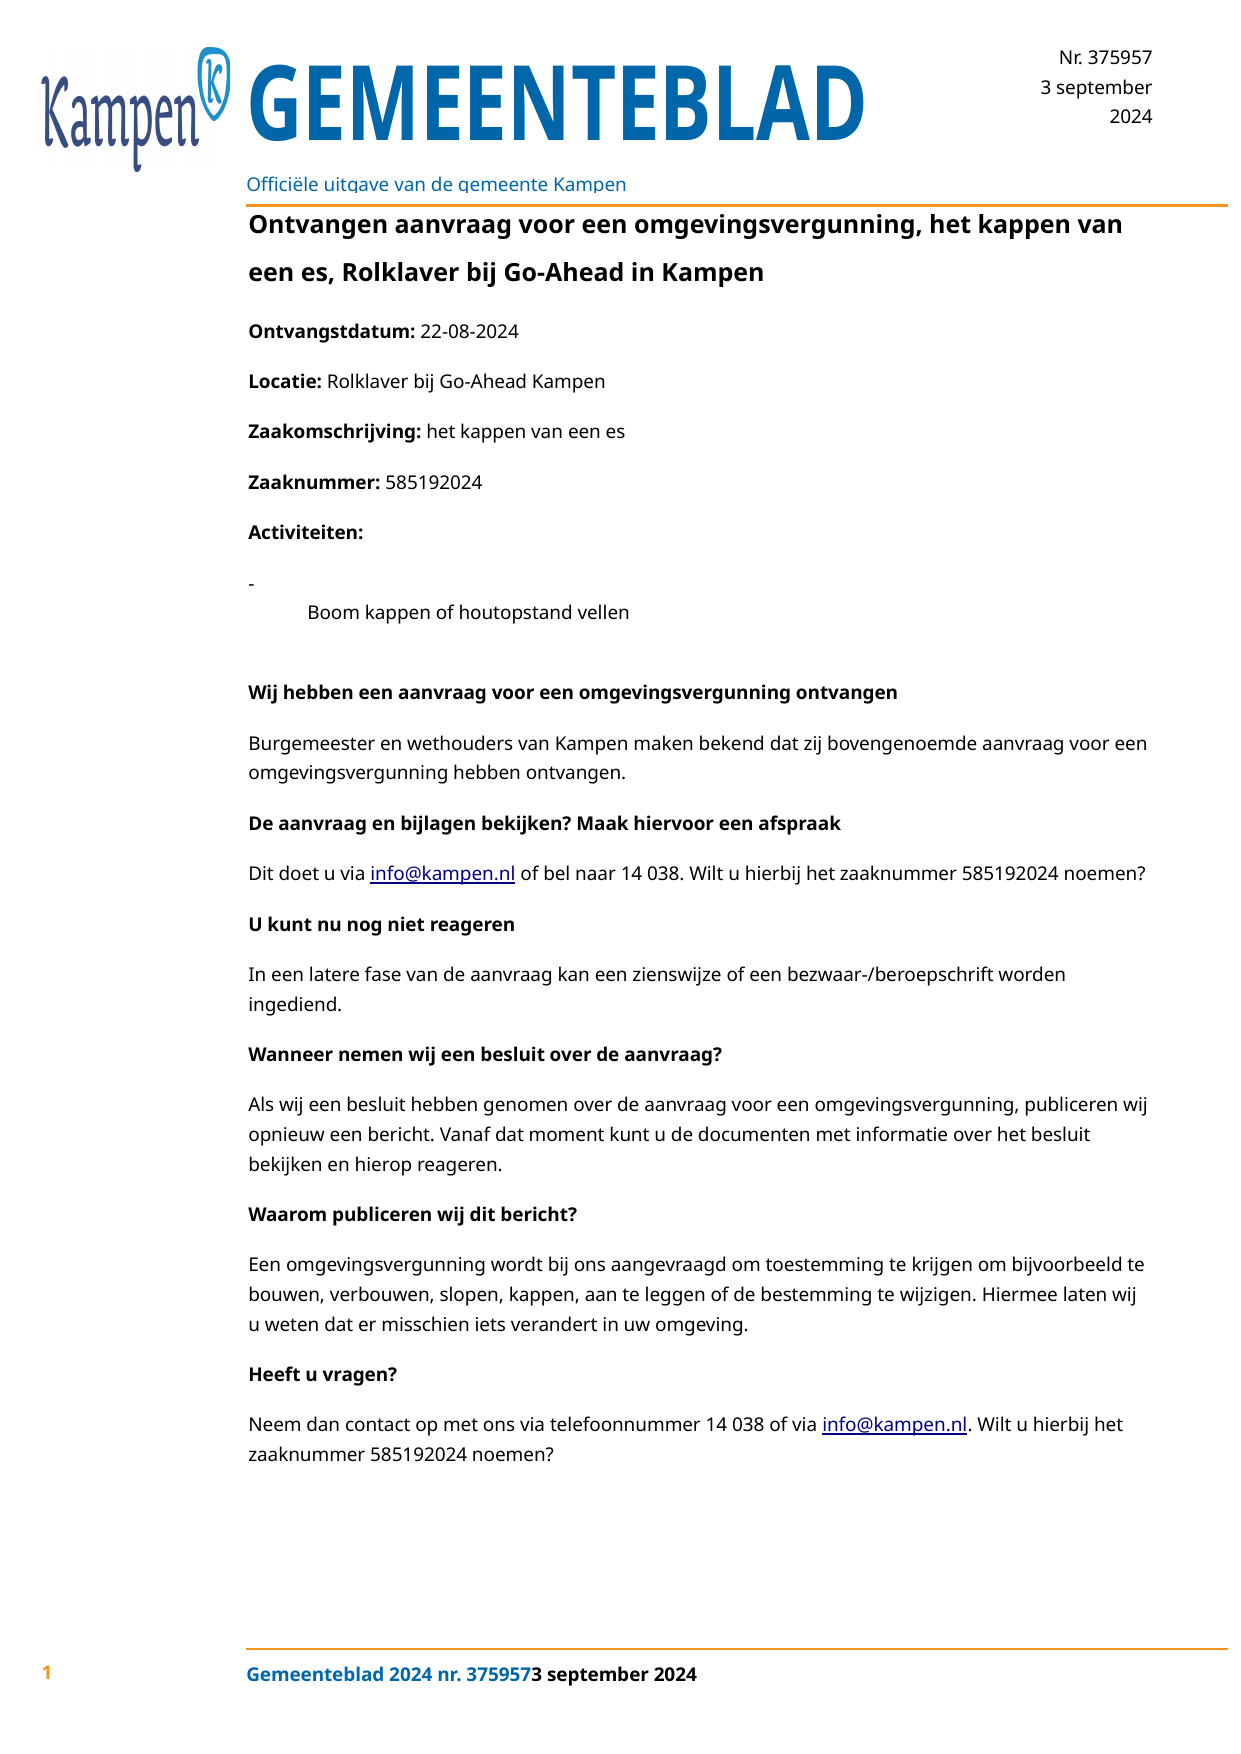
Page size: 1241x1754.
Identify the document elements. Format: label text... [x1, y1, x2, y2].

text Zaakomschrijving: het kappen van een es [248, 419, 1152, 444]
list Boom kappen of houtopstand vellen [248, 599, 1152, 625]
picture [41, 47, 231, 172]
text U kunt nu nog niet reageren [248, 911, 1152, 937]
text Waarom publiceren wij dit bericht? [248, 1201, 1152, 1227]
text Locatie: Rolklaver bij Go-Ahead Kampen [248, 368, 1152, 394]
text In een latere fase van de aanvraag kan een zienswijze of een bezwaar-/beroepschrift worden ingediend. [248, 961, 1152, 1017]
text De aanvraag en bijlagen bekijken? Maak hiervoor een afspraak [248, 810, 1152, 836]
text Wij hebben een aanvraag voor een omgevingsvergunning ontvangen [248, 679, 1152, 705]
text Ontvangstdatum: 22-08-2024 [248, 318, 1152, 344]
text Een omgevingsvergunning wordt bij ons aangevraagd om toestemming te krijgen om bijvoorbeeld te bouwen, verbouwen, slopen, kappen, aan te leggen of de bestemming te wijzigen. Hiermee laten wij u weten dat er misschien iets verandert in uw omgeving. [248, 1252, 1152, 1337]
text Dit doet u via info@kampen.nl of bel naar 14 038. Wilt u hierbij het zaaknummer 585192024 noemen? [248, 860, 1152, 886]
text Wanneer nemen wij een besluit over de aanvraag? [248, 1041, 1152, 1067]
text Activiteiten: [248, 519, 1152, 545]
text Neem dan contact op met ons via telefoonnummer 14 038 of via info@kampen.nl. Wilt u hierbij het zaaknummer 585192024 noemen? [248, 1412, 1152, 1467]
text Als wij een besluit hebben genomen over de aanvraag voor een omgevingsvergunning, publiceren wij opnieuw een bericht. Vanaf dat moment kunt u de documenten met informatie over het besluit bekijken en hierop reageren. [248, 1092, 1152, 1177]
text Heeft u vragen? [248, 1361, 1152, 1387]
text Burgemeester en wethouders van Kampen maken bekend dat zij bovengenoemde aanvraag voor een omgevingsvergunning hebben ontvangen. [248, 730, 1152, 785]
text Zaaknummer: 585192024 [248, 469, 1152, 495]
text Ontvangen aanvraag voor een omgevingsvergunning, het kappen van een es, Rolklaver bij Go-Ahead in Kampen [248, 207, 1152, 288]
